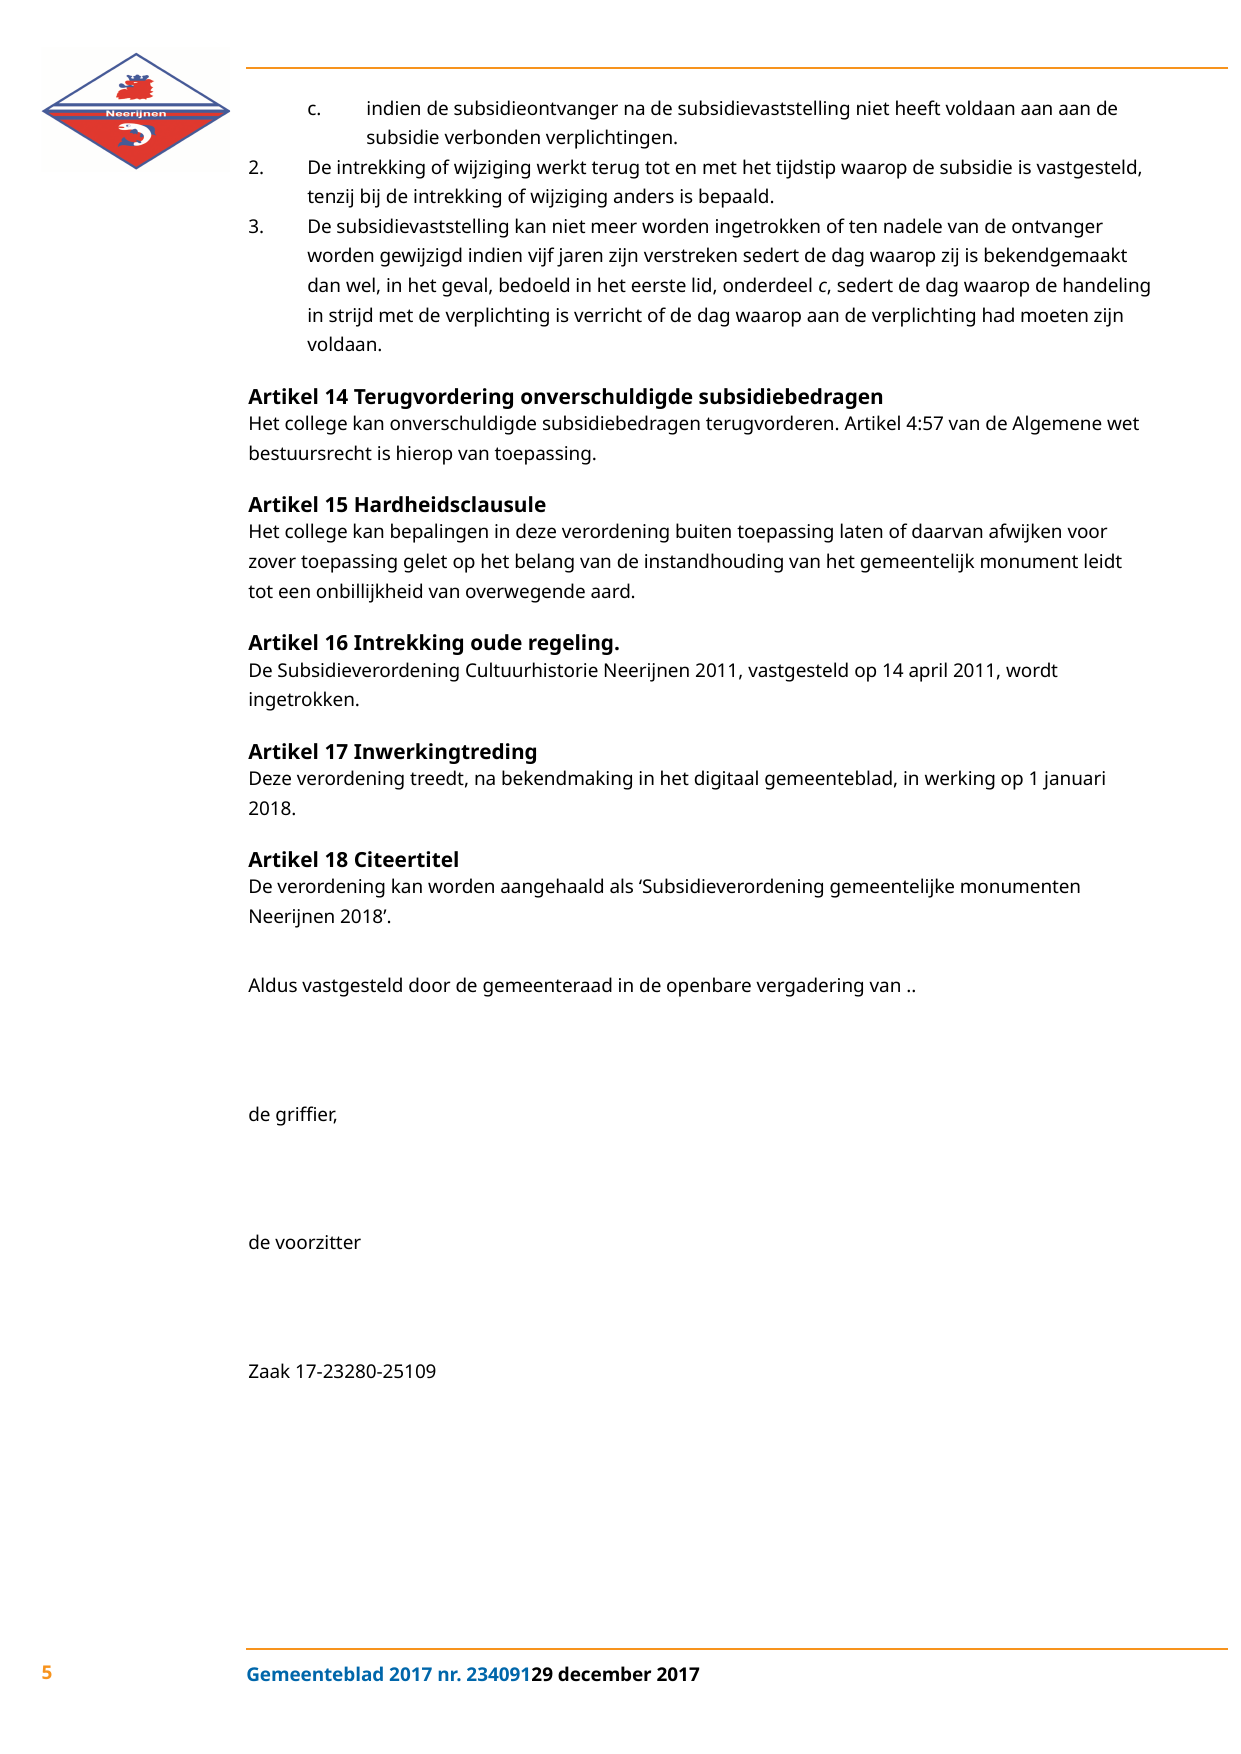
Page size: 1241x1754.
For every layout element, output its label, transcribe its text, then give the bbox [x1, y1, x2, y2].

picture [41, 47, 231, 172]
text de griffier, [248, 1101, 1152, 1126]
text De Subsidieverordening Cultuurhistorie Neerijnen 2011, vastgesteld op 14 april 2011, wordt ingetrokken. [248, 657, 1152, 712]
text Het college kan onverschuldigde subsidiebedragen terugvorderen. Artikel 4:57 van de Algemene wet bestuursrecht is hierop van toepassing. [248, 410, 1152, 466]
text Artikel 18 Citeertitel [248, 845, 1152, 874]
list indien de subsidieontvanger na de subsidievaststelling niet heeft voldaan aan aan de subsidie verbonden verplichtingen. [307, 95, 1152, 150]
text Artikel 15 Hardheidsclausule [248, 490, 1152, 519]
text De verordening kan worden aangehaald als ‘Subsidieverordening gemeentelijke monumenten Neerijnen 2018’. [248, 874, 1152, 929]
text Aldus vastgesteld door de gemeenteraad in de openbare vergadering van .. [248, 972, 1152, 998]
list De subsidievaststelling kan niet meer worden ingetrokken of ten nadele van de ontvanger worden gewijzigd indien vijf jaren zijn verstreken sedert de dag waarop zij is bekendgemaakt dan wel, in het geval, bedoeld in het eerste lid, onderdeel c, sedert de dag waarop de handeling in strijd met de verplichting is verricht of de dag waarop aan de verplichting had moeten zijn voldaan. [248, 213, 1152, 357]
text Deze verordening treedt, na bekendmaking in het digitaal gemeenteblad, in werking op 1 januari 2018. [248, 765, 1152, 821]
text Artikel 14 Terugvordering onverschuldigde subsidiebedragen [248, 382, 1152, 410]
list De intrekking of wijziging werkt terug tot en met het tijdstip waarop de subsidie is vastgesteld, tenzij bij de intrekking of wijziging anders is bepaald. [248, 154, 1152, 209]
text Artikel 17 Inwerkingtreding [248, 737, 1152, 765]
text de voorzitter [248, 1229, 1152, 1255]
text Het college kan bepalingen in deze verordening buiten toepassing laten of daarvan afwijken voor zover toepassing gelet op het belang van de instandhouding van het gemeentelijk monument leidt tot een onbillijkheid van overwegende aard. [248, 519, 1152, 604]
text Zaak 17-23280-25109 [248, 1358, 1152, 1384]
text Artikel 16 Intrekking oude regeling. [248, 628, 1152, 657]
